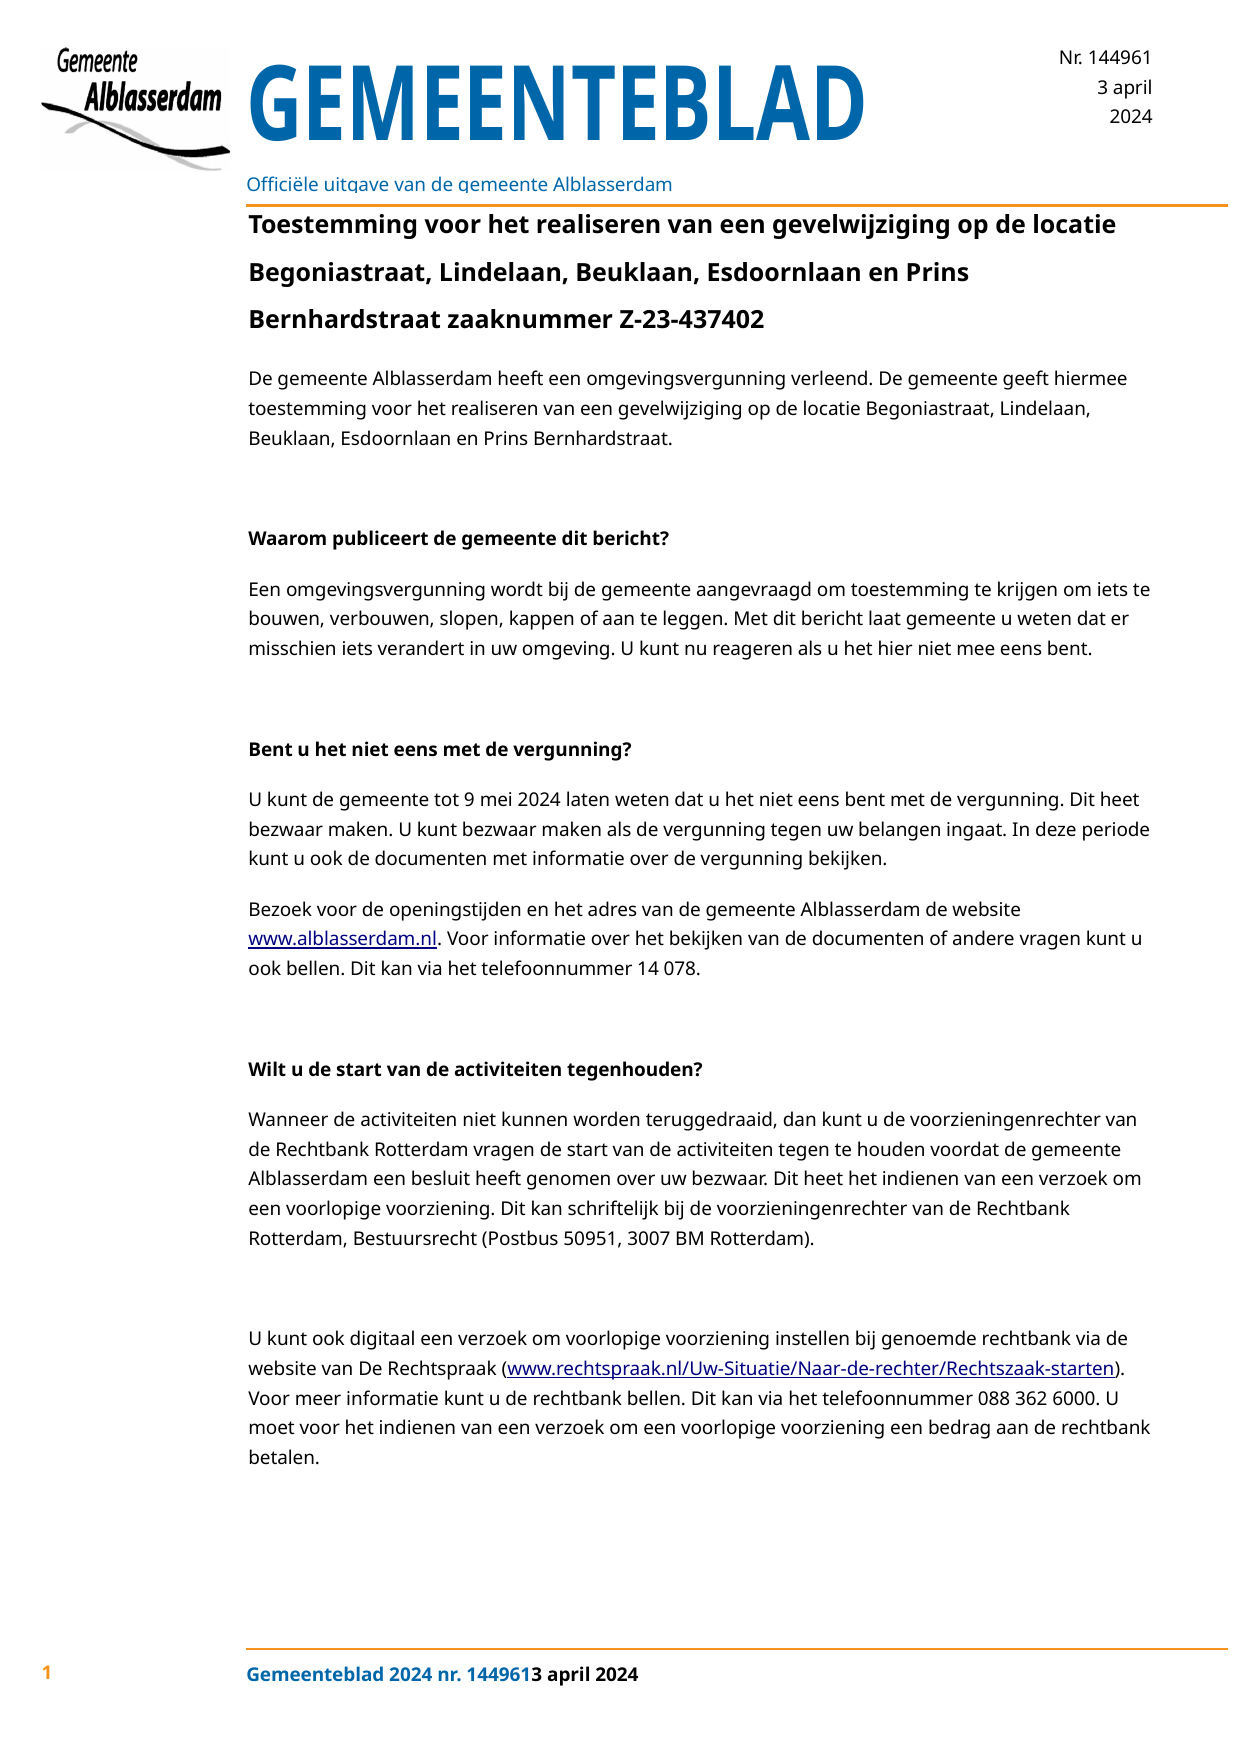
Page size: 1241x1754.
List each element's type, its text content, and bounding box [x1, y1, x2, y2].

picture [41, 47, 231, 172]
text Wilt u de start van de activiteiten tegenhouden? [248, 1056, 1152, 1082]
text De gemeente Alblasserdam heeft een omgevingsvergunning verleend. De gemeente geeft hiermee toestemming voor het realiseren van een gevelwijziging op de locatie Begoniastraat, Lindelaan, Beuklaan, Esdoornlaan en Prins Bernhardstraat. [248, 366, 1152, 450]
text Bent u het niet eens met de vergunning? [248, 736, 1152, 762]
text U kunt ook digitaal een verzoek om voorlopige voorziening instellen bij genoemde rechtbank via de website van De Rechtspraak (www.rechtspraak.nl/Uw-Situatie/Naar-de-rechter/Rechtszaak-starten). Voor meer informatie kunt u de rechtbank bellen. Dit kan via het telefoonnummer 088 362 6000. U moet voor het indienen van een verzoek om een voorlopige voorziening een bedrag aan de rechtbank betalen. [248, 1326, 1152, 1469]
text Een omgevingsvergunning wordt bij de gemeente aangevraagd om toestemming te krijgen om iets te bouwen, verbouwen, slopen, kappen of aan te leggen. Met dit bericht laat gemeente u weten dat er misschien iets verandert in uw omgeving. U kunt nu reageren als u het hier niet mee eens bent. [248, 576, 1152, 661]
text Toestemming voor het realiseren van een gevelwijziging op de locatie Begoniastraat, Lindelaan, Beuklaan, Esdoornlaan en Prins Bernhardstraat zaaknummer Z-23-437402 [248, 207, 1152, 336]
text Waarom publiceert de gemeente dit bericht? [248, 526, 1152, 551]
text Wanneer de activiteiten niet kunnen worden teruggedraaid, dan kunt u de voorzieningenrechter van de Rechtbank Rotterdam vragen de start van de activiteiten tegen te houden voordat de gemeente Alblasserdam een besluit heeft genomen over uw bezwaar. Dit heet het indienen van een verzoek om een voorlopige voorziening. Dit kan schriftelijk bij de voorzieningenrechter van de Rechtbank Rotterdam, Bestuursrecht (Postbus 50951, 3007 BM Rotterdam). [248, 1106, 1152, 1250]
text U kunt de gemeente tot 9 mei 2024 laten weten dat u het niet eens bent met de vergunning. Dit heet bezwaar maken. U kunt bezwaar maken als de vergunning tegen uw belangen ingaat. In deze periode kunt u ook de documenten met informatie over de vergunning bekijken. [248, 786, 1152, 871]
text Bezoek voor de openingstijden en het adres van de gemeente Alblasserdam de website www.alblasserdam.nl. Voor informatie over het bekijken van de documenten of andere vragen kunt u ook bellen. Dit kan via het telefoonnummer 14 078. [248, 896, 1152, 981]
